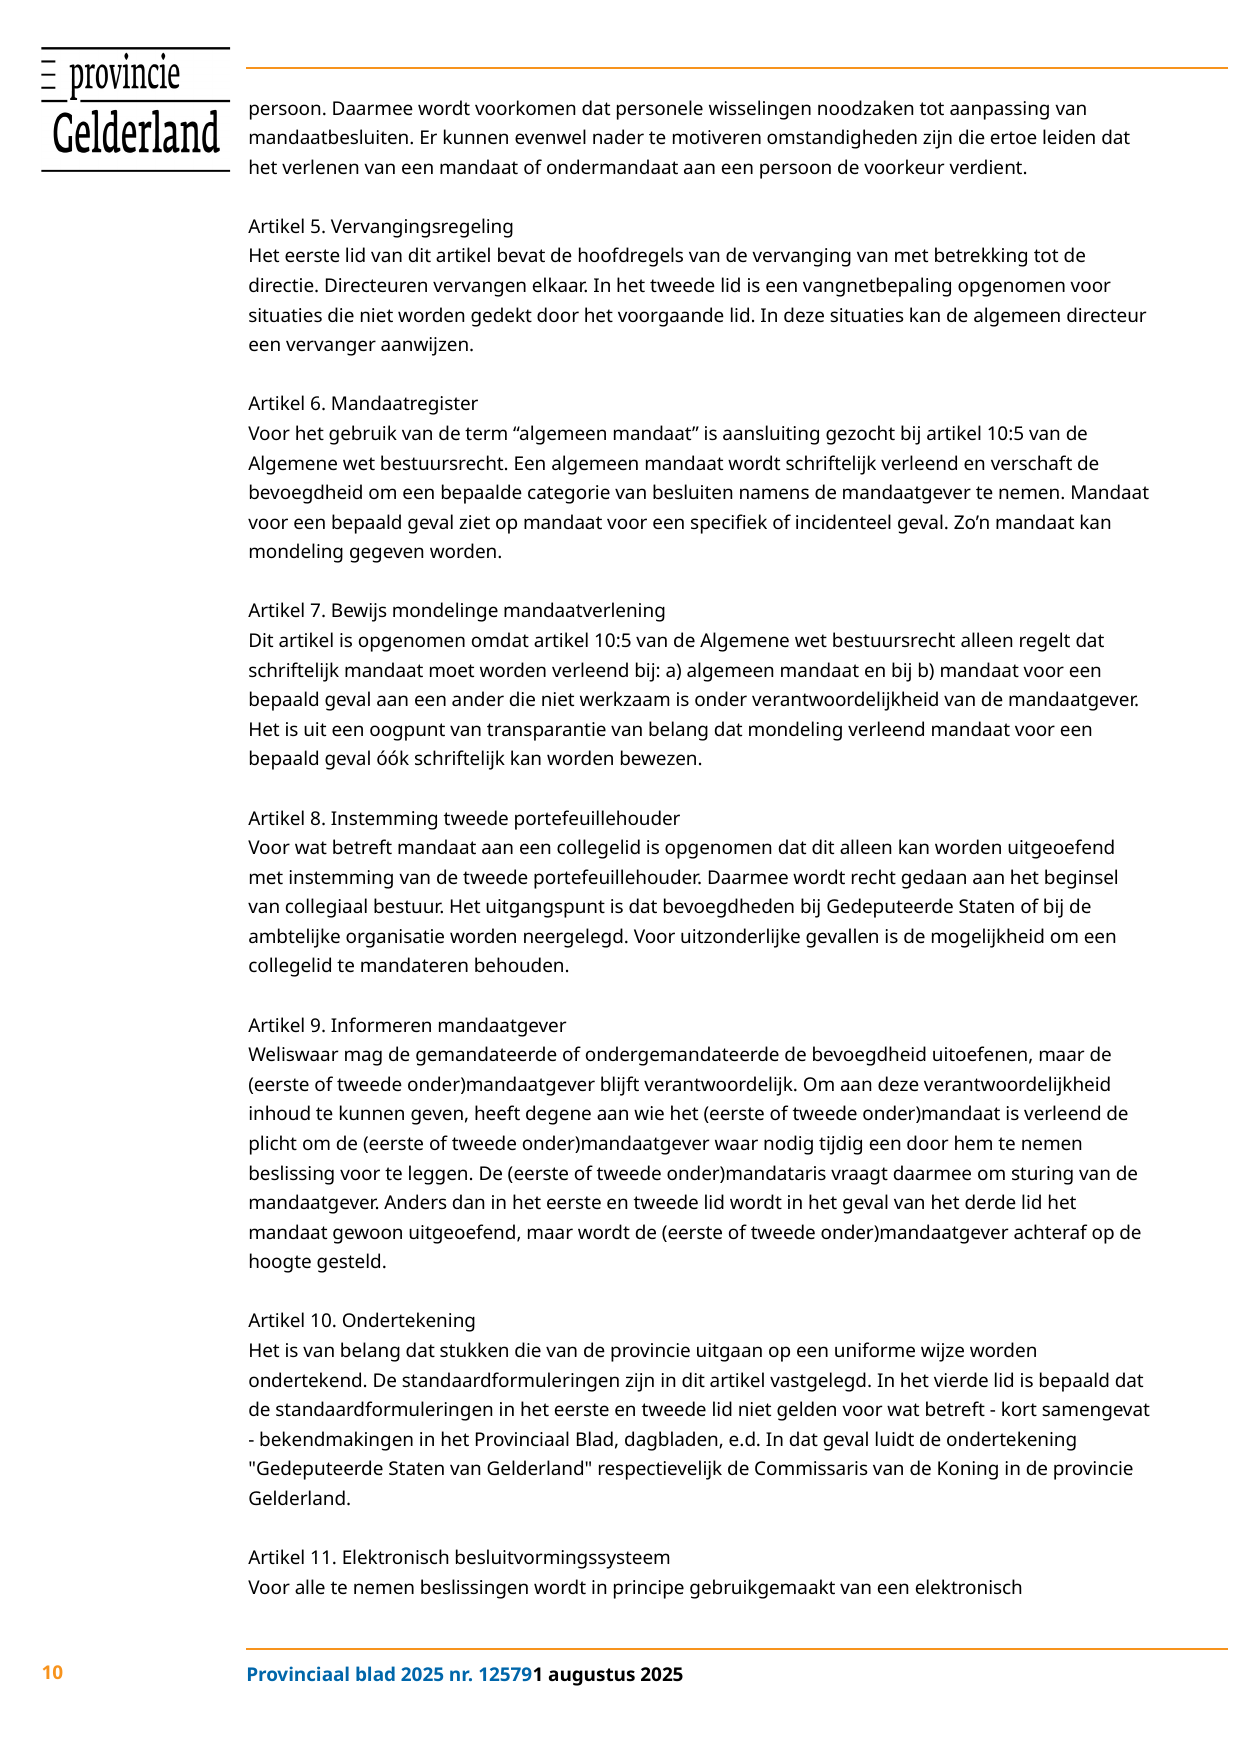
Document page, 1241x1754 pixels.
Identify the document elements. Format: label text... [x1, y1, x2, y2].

picture [41, 47, 231, 172]
text Artikel 11. Elektronisch besluitvormingssysteem [248, 1544, 1152, 1570]
text Voor het gebruik van de term “algemeen mandaat” is aansluiting gezocht bij artikel 10:5 van de Algemene wet bestuursrecht. Een algemeen mandaat wordt schriftelijk verleend en verschaft de bevoegdheid om een bepaalde categorie van besluiten namens de mandaatgever te nemen. Mandaat voor een bepaald geval ziet op mandaat voor een specifiek of incidenteel geval. Zo’n mandaat kan mondeling gegeven worden. [248, 420, 1152, 564]
text Voor alle te nemen beslissingen wordt in principe gebruikgemaakt van een elektronisch [248, 1574, 1152, 1600]
text Artikel 7. Bewijs mondelinge mandaatverlening [248, 598, 1152, 623]
text Voor wat betreft mandaat aan een collegelid is opgenomen dat dit alleen kan worden uitgeoefend met instemming van de tweede portefeuillehouder. Daarmee wordt recht gedaan aan het beginsel van collegiaal bestuur. Het uitgangspunt is dat bevoegdheden bij Gedeputeerde Staten of bij de ambtelijke organisatie worden neergelegd. Voor uitzonderlijke gevallen is de mogelijkheid om een collegelid te mandateren behouden. [248, 834, 1152, 978]
text Artikel 5. Vervangingsregeling [248, 213, 1152, 239]
text Artikel 9. Informeren mandaatgever [248, 1012, 1152, 1038]
text Artikel 6. Mandaatregister [248, 391, 1152, 416]
text Artikel 10. Ondertekening [248, 1308, 1152, 1333]
text Het is van belang dat stukken die van de provincie uitgaan op een uniforme wijze worden ondertekend. De standaardformuleringen zijn in dit artikel vastgelegd. In het vierde lid is bepaald dat de standaardformuleringen in het eerste en tweede lid niet gelden voor wat betreft - kort samengevat - bekendmakingen in het Provinciaal Blad, dagbladen, e.d. In dat geval luidt de ondertekening "Gedeputeerde Staten van Gelderland" respectievelijk de Commissaris van de Koning in de provincie Gelderland. [248, 1337, 1152, 1511]
text Artikel 8. Instemming tweede portefeuillehouder [248, 805, 1152, 831]
text Het eerste lid van dit artikel bevat de hoofdregels van de vervanging van met betrekking tot de directie. Directeuren vervangen elkaar. In het tweede lid is een vangnetbepaling opgenomen voor situaties die niet worden gedekt door het voorgaande lid. In deze situaties kan de algemeen directeur een vervanger aanwijzen. [248, 243, 1152, 357]
text persoon. Daarmee wordt voorkomen dat personele wisselingen noodzaken tot aanpassing van mandaatbesluiten. Er kunnen evenwel nader te motiveren omstandigheden zijn die ertoe leiden dat het verlenen van een mandaat of ondermandaat aan een persoon de voorkeur verdient. [248, 95, 1152, 180]
text Weliswaar mag de gemandateerde of ondergemandateerde de bevoegdheid uitoefenen, maar de (eerste of tweede onder)mandaatgever blijft verantwoordelijk. Om aan deze verantwoordelijkheid inhoud te kunnen geven, heeft degene aan wie het (eerste of tweede onder)mandaat is verleend de plicht om de (eerste of tweede onder)mandaatgever waar nodig tijdig een door hem te nemen beslissing voor te leggen. De (eerste of tweede onder)mandataris vraagt daarmee om sturing van de mandaatgever. Anders dan in het eerste en tweede lid wordt in het geval van het derde lid het mandaat gewoon uitgeoefend, maar wordt de (eerste of tweede onder)mandaatgever achteraf op de hoogte gesteld. [248, 1041, 1152, 1274]
text Dit artikel is opgenomen omdat artikel 10:5 van de Algemene wet bestuursrecht alleen regelt dat schriftelijk mandaat moet worden verleend bij: a) algemeen mandaat en bij b) mandaat voor een bepaald geval aan een ander die niet werkzaam is onder verantwoordelijkheid van de mandaatgever. Het is uit een oogpunt van transparantie van belang dat mondeling verleend mandaat voor een bepaald geval óók schriftelijk kan worden bewezen. [248, 627, 1152, 771]
